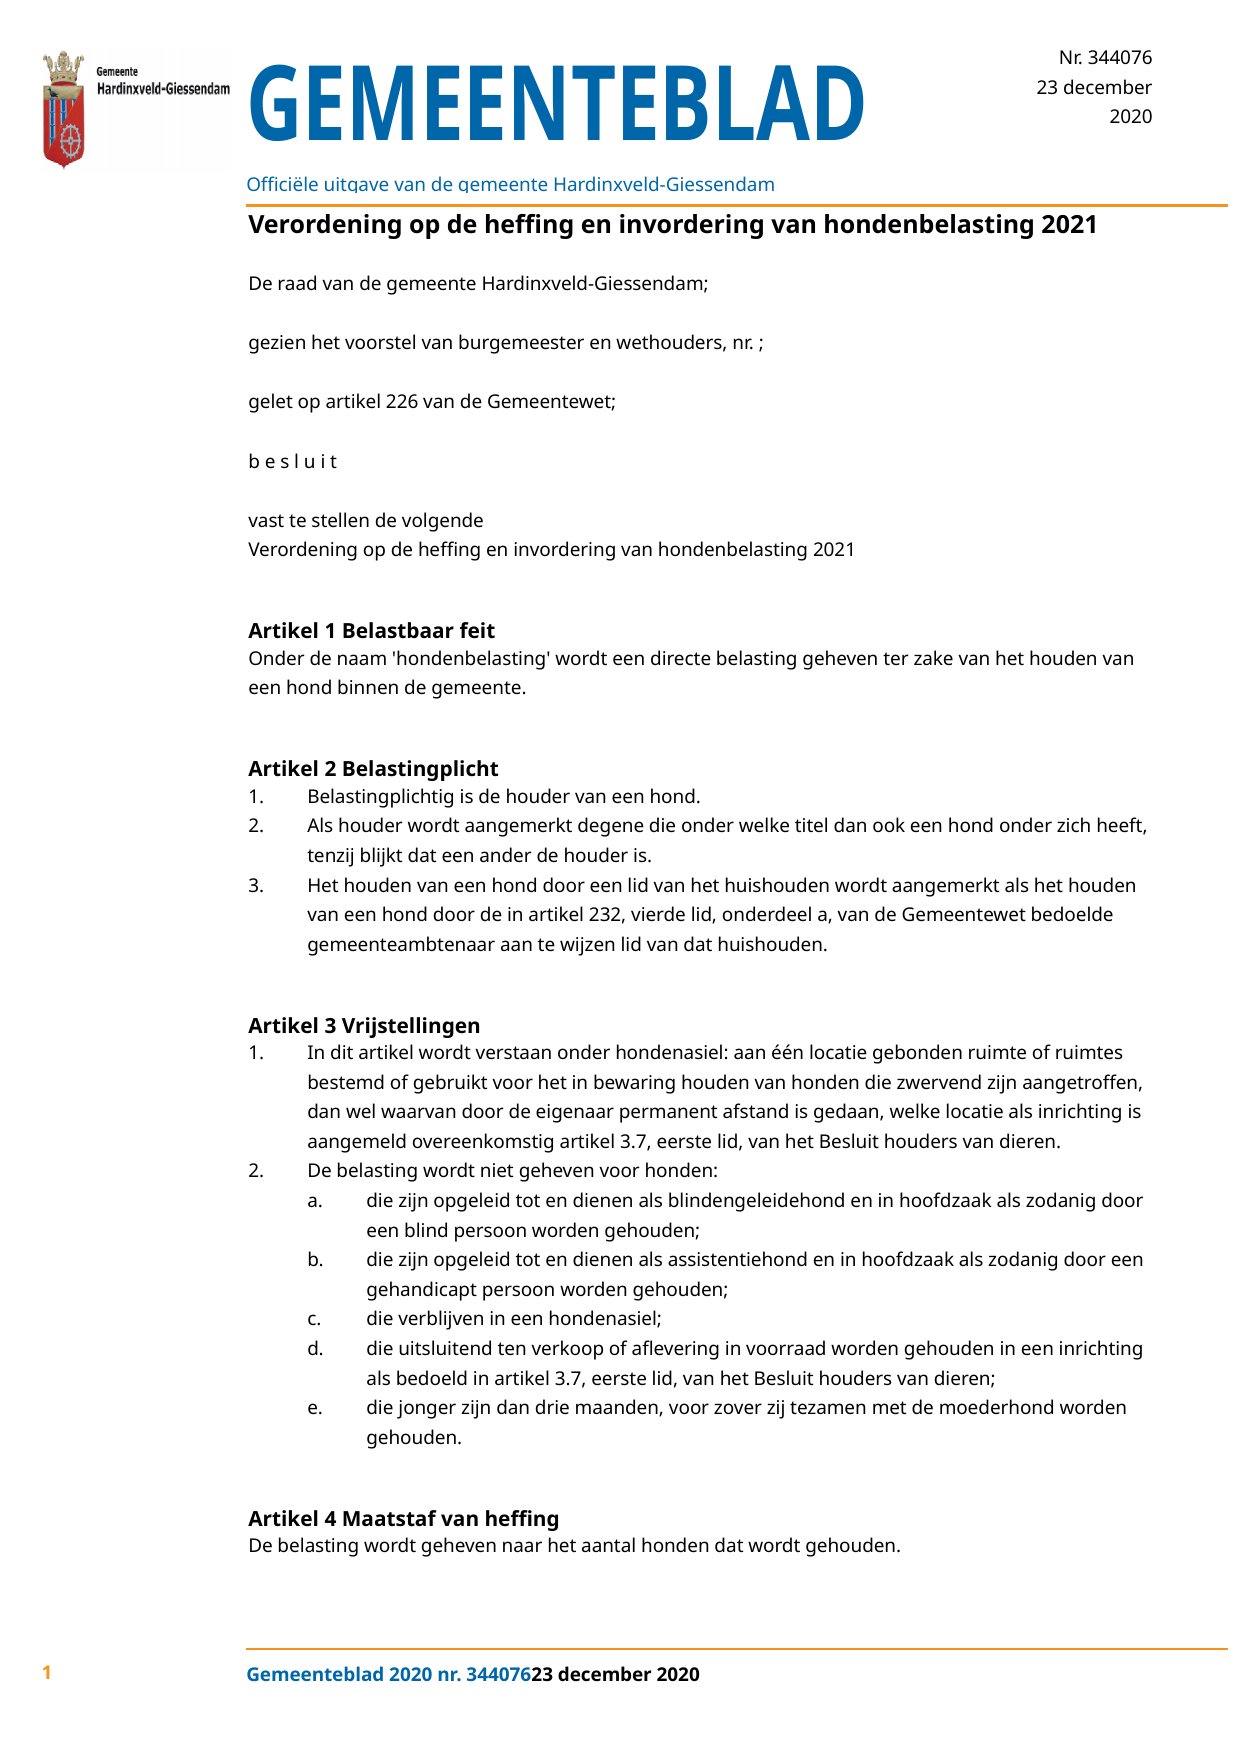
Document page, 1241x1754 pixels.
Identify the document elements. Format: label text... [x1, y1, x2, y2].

list die zijn opgeleid tot en dienen als assistentiehond en in hoofdzaak als zodanig door een gehandicapt persoon worden gehouden; [307, 1246, 1152, 1302]
text vast te stellen de volgende [248, 507, 1152, 533]
list In dit artikel wordt verstaan onder hondenasiel: aan één locatie gebonden ruimte of ruimtes bestemd of gebruikt voor het in bewaring houden van honden die zwervend zijn aangetroffen, dan wel waarvan door de eigenaar permanent afstand is gedaan, welke locatie als inrichting is aangemeld overeenkomstig artikel 3.7, eerste lid, van het Besluit houders van dieren. [248, 1039, 1152, 1154]
text Verordening op de heffing en invordering van hondenbelasting 2021 [248, 537, 1152, 562]
text Artikel 2 Belastingplicht [248, 754, 1152, 783]
text gelet op artikel 226 van de Gemeentewet; [248, 389, 1152, 414]
list die jonger zijn dan drie maanden, voor zover zij tezamen met de moederhond worden gehouden. [307, 1394, 1152, 1450]
text Onder de naam 'hondenbelasting' wordt een directe belasting geheven ter zake van het houden van een hond binnen de gemeente. [248, 645, 1152, 700]
text De raad van de gemeente Hardinxveld-Giessendam; [248, 270, 1152, 296]
list die zijn opgeleid tot en dienen als blindengeleidehond en in hoofdzaak als zodanig door een blind persoon worden gehouden; [307, 1187, 1152, 1243]
list Als houder wordt aangemerkt degene die onder welke titel dan ook een hond onder zich heeft, tenzij blijkt dat een ander de houder is. [248, 813, 1152, 868]
list Het houden van een hond door een lid van het huishouden wordt aangemerkt als het houden van een hond door de in artikel 232, vierde lid, onderdeel a, van de Gemeentewet bedoelde gemeenteambtenaar aan te wijzen lid van dat huishouden. [248, 872, 1152, 957]
picture [41, 47, 231, 172]
list die verblijven in een hondenasiel; [307, 1306, 1152, 1331]
text Verordening op de heffing en invordering van hondenbelasting 2021 [248, 207, 1152, 241]
text Artikel 4 Maatstaf van heffing [248, 1504, 1152, 1532]
list De belasting wordt niet geheven voor honden: [248, 1158, 1152, 1183]
list die uitsluitend ten verkoop of aflevering in voorraad worden gehouden in een inrichting als bedoeld in artikel 3.7, eerste lid, van het Besluit houders van dieren; [307, 1335, 1152, 1391]
text b e s l u i t [248, 448, 1152, 473]
text De belasting wordt geheven naar het aantal honden dat wordt gehouden. [248, 1532, 1152, 1558]
text Artikel 3 Vrijstellingen [248, 1011, 1152, 1039]
text Artikel 1 Belastbaar feit [248, 617, 1152, 645]
list Belastingplichtig is de houder van een hond. [248, 783, 1152, 809]
text gezien het voorstel van burgemeester en wethouders, nr. ; [248, 329, 1152, 355]
